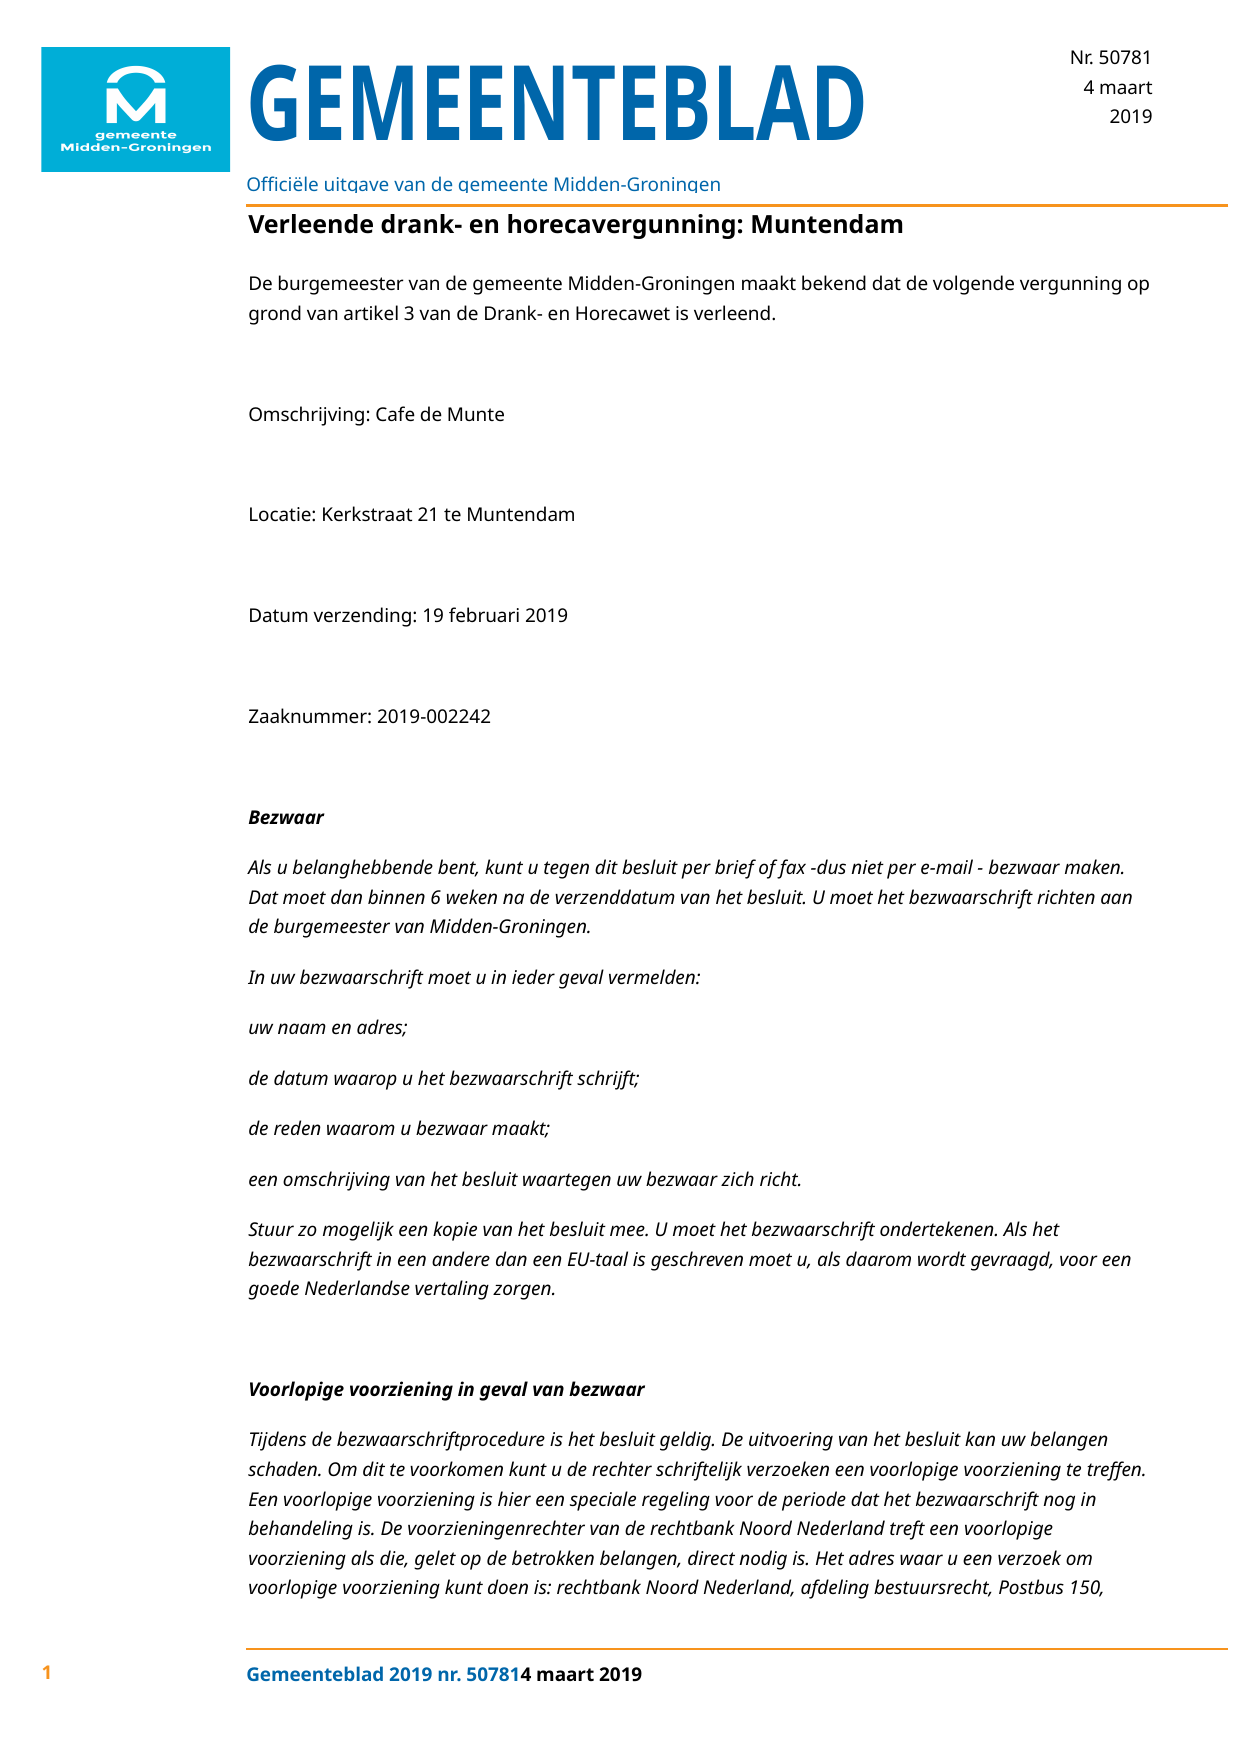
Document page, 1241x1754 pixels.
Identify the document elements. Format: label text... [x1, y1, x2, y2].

text In uw bezwaarschrift moet u in ieder geval vermelden: [248, 964, 1152, 990]
text Zaaknummer: 2019-002242 [248, 703, 1152, 729]
text de datum waarop u het bezwaarschrift schrijft; [248, 1065, 1152, 1091]
text uw naam en adres; [248, 1014, 1152, 1040]
text Verleende drank- en horecavergunning: Muntendam [248, 207, 1152, 241]
text Stuur zo mogelijk een kopie van het besluit mee. U moet het bezwaarschrift ondertekenen. Als het bezwaarschrift in een andere dan een EU-taal is geschreven moet u, als daarom wordt gevraagd, voor een goede Nederlandse vertaling zorgen. [248, 1216, 1152, 1301]
picture [184, 146, 190, 153]
picture [108, 66, 164, 82]
text Omschrijving: Cafe de Munte [248, 401, 1152, 426]
text Als u belanghebbende bent, kunt u tegen dit besluit per brief of fax -dus niet per e-mail - bezwaar maken. Dat moet dan binnen 6 weken na de verzenddatum van het besluit. U moet het bezwaarschrift richten aan de burgemeester van Midden-Groningen. [248, 854, 1152, 939]
text Tijdens de bezwaarschriftprocedure is het besluit geldig. De uitvoering van het besluit kan uw belangen schaden. Om dit te voorkomen kunt u de rechter schriftelijk verzoeken een voorlopige voorziening te treffen. Een voorlopige voorziening is hier een speciale regeling voor de periode dat het bezwaarschrift nog in behandeling is. De voorzieningenrechter van de rechtbank Noord Nederland treft een voorlopige voorziening als die, gelet op de betrokken belangen, direct nodig is. Het adres waar u een verzoek om voorlopige voorziening kunt doen is: rechtbank Noord Nederland, afdeling bestuursrecht, Postbus 150, [248, 1427, 1152, 1600]
text de reden waarom u bezwaar maakt; [248, 1115, 1152, 1141]
text Voorlopige voorziening in geval van bezwaar [248, 1376, 1152, 1402]
text Locatie: Kerkstraat 21 te Muntendam [248, 502, 1152, 527]
text Bezwaar [248, 804, 1152, 830]
text De burgemeester van de gemeente Midden-Groningen maakt bekend dat de volgende vergunning op grond van artikel 3 van de Drank- en Horecawet is verleend. [248, 270, 1152, 326]
picture [107, 89, 165, 122]
text Datum verzending: 19 februari 2019 [248, 602, 1152, 628]
text een omschrijving van het besluit waartegen uw bezwaar zich richt. [248, 1166, 1152, 1191]
